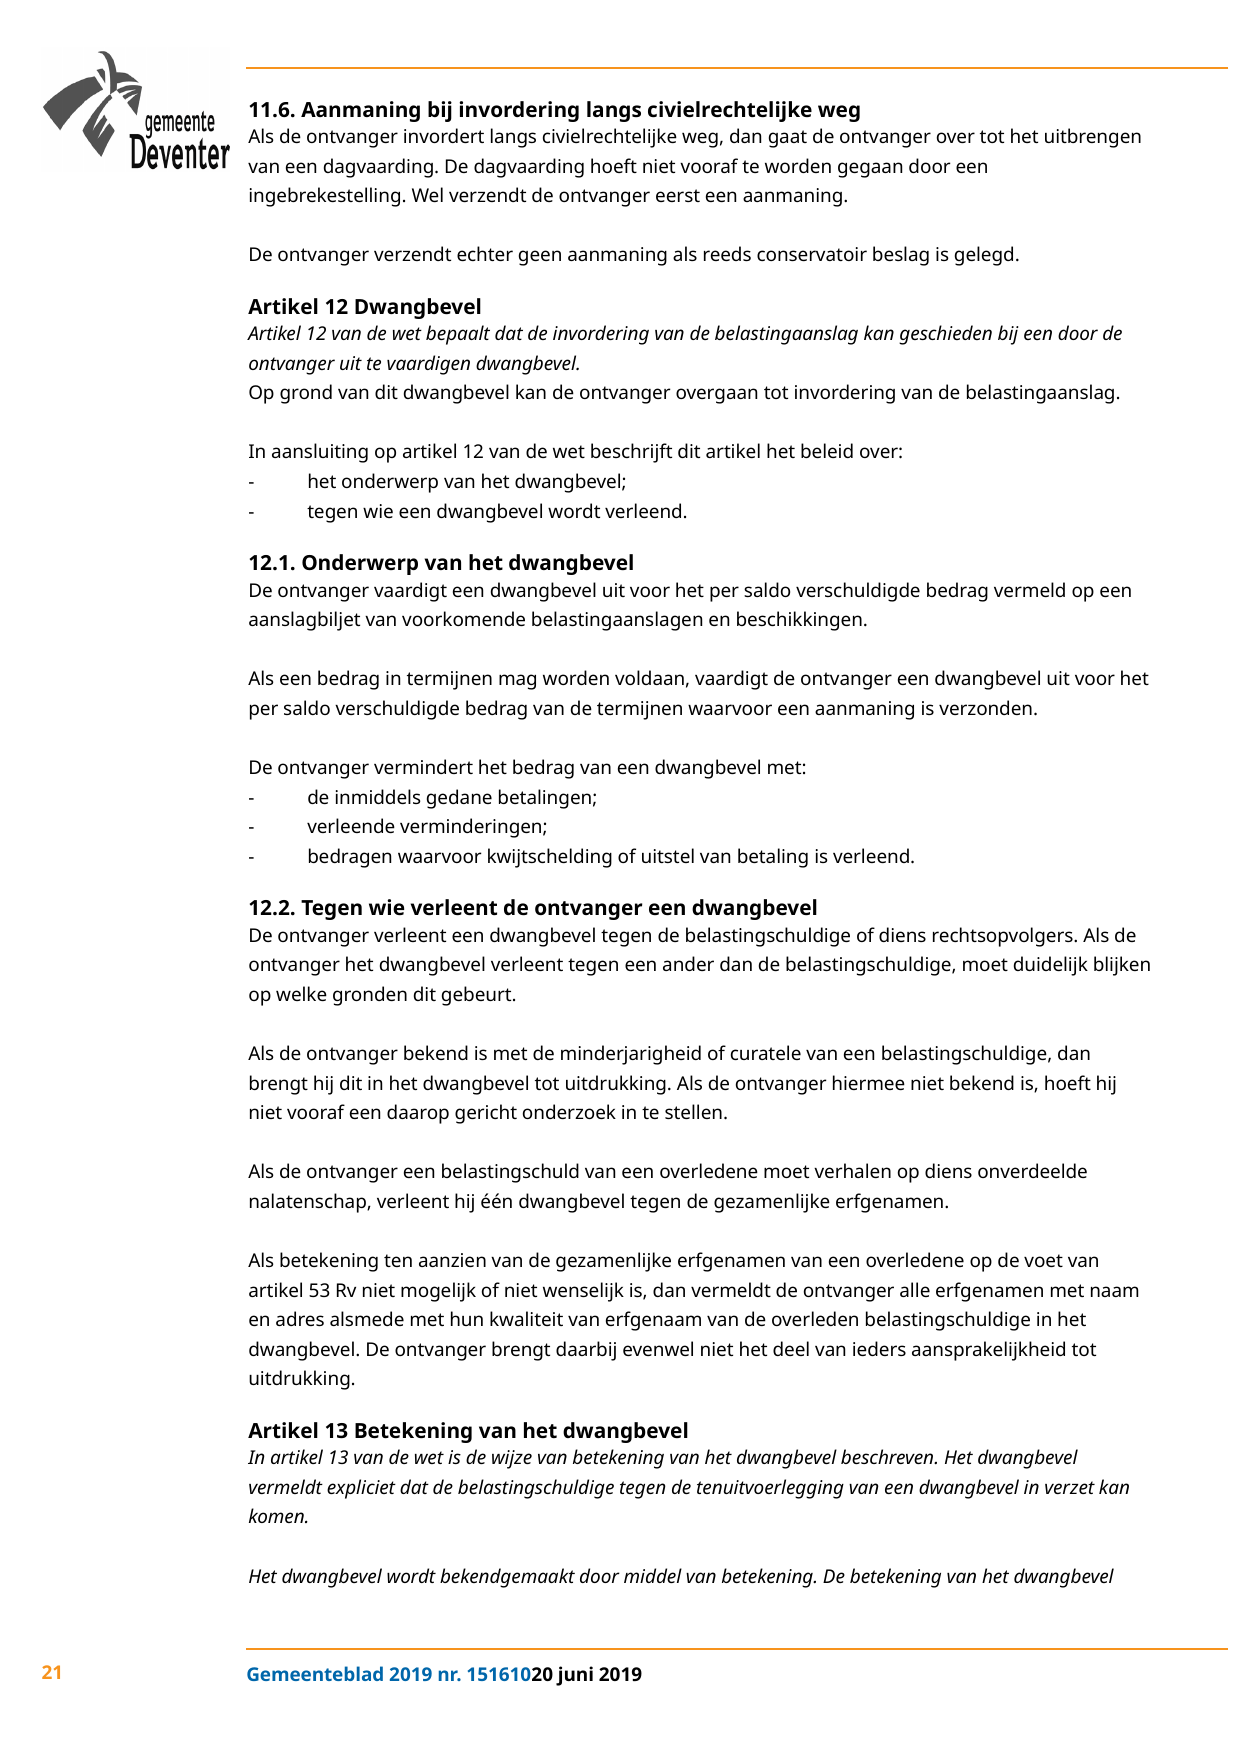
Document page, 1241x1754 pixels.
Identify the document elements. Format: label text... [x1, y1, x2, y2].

text Als de ontvanger invordert langs civielrechtelijke weg, dan gaat de ontvanger over tot het uitbrengen van een dagvaarding. De dagvaarding hoeft niet vooraf te worden gegaan door een ingebrekestelling. Wel verzendt de ontvanger eerst een aanmaning. [248, 123, 1152, 208]
list verleende verminderingen; [248, 813, 1152, 839]
list tegen wie een dwangbevel wordt verleend. [248, 498, 1152, 524]
text 12.2. Tegen wie verleent de ontvanger een dwangbevel [248, 893, 1152, 922]
text 12.1. Onderwerp van het dwangbevel [248, 548, 1152, 577]
text Als de ontvanger bekend is met de minderjarigheid of curatele van een belastingschuldige, dan brengt hij dit in het dwangbevel tot uitdrukking. Als de ontvanger hiermee niet bekend is, hoeft hij niet vooraf een daarop gericht onderzoek in te stellen. [248, 1040, 1152, 1125]
text In aansluiting op artikel 12 van de wet beschrijft dit artikel het beleid over: [248, 439, 1152, 464]
text De ontvanger verzendt echter geen aanmaning als reeds conservatoir beslag is gelegd. [248, 242, 1152, 267]
picture [41, 47, 231, 172]
text Artikel 13 Betekening van het dwangbevel [248, 1416, 1152, 1444]
text In artikel 13 van de wet is de wijze van betekening van het dwangbevel beschreven. Het dwangbevel vermeldt expliciet dat de belastingschuldige tegen de tenuitvoerlegging van een dwangbevel in verzet kan komen. [248, 1444, 1152, 1529]
text Als een bedrag in termijnen mag worden voldaan, vaardigt de ontvanger een dwangbevel uit voor het per saldo verschuldigde bedrag van de termijnen waarvoor een aanmaning is verzonden. [248, 666, 1152, 721]
list het onderwerp van het dwangbevel; [248, 468, 1152, 494]
text Artikel 12 Dwangbevel [248, 292, 1152, 320]
text Als betekening ten aanzien van de gezamenlijke erfgenamen van een overledene op de voet van artikel 53 Rv niet mogelijk of niet wenselijk is, dan vermeldt de ontvanger alle erfgenamen met naam en adres alsmede met hun kwaliteit van erfgenaam van de overleden belastingschuldige in het dwangbevel. De ontvanger brengt daarbij evenwel niet het deel van ieders aansprakelijkheid tot uitdrukking. [248, 1247, 1152, 1391]
text Als de ontvanger een belastingschuld van een overledene moet verhalen op diens onverdeelde nalatenschap, verleent hij één dwangbevel tegen de gezamenlijke erfgenamen. [248, 1158, 1152, 1214]
text De ontvanger verleent een dwangbevel tegen de belastingschuldige of diens rechtsopvolgers. Als de ontvanger het dwangbevel verleent tegen een ander dan de belastingschuldige, moet duidelijk blijken op welke gronden dit gebeurt. [248, 922, 1152, 1007]
text Het dwangbevel wordt bekendgemaakt door middel van betekening. De betekening van het dwangbevel [248, 1563, 1152, 1588]
text De ontvanger vaardigt een dwangbevel uit voor het per saldo verschuldigde bedrag vermeld op een aanslagbiljet van voorkomende belastingaanslagen en beschikkingen. [248, 577, 1152, 632]
text De ontvanger vermindert het bedrag van een dwangbevel met: [248, 754, 1152, 780]
list bedragen waarvoor kwijtschelding of uitstel van betaling is verleend. [248, 843, 1152, 869]
text 11.6. Aanmaning bij invordering langs civielrechtelijke weg [248, 95, 1152, 123]
text Artikel 12 van de wet bepaalt dat de invordering van de belastingaanslag kan geschieden bij een door de ontvanger uit te vaardigen dwangbevel. [248, 320, 1152, 376]
text Op grond van dit dwangbevel kan de ontvanger overgaan tot invordering van de belastingaanslag. [248, 379, 1152, 405]
list de inmiddels gedane betalingen; [248, 784, 1152, 809]
